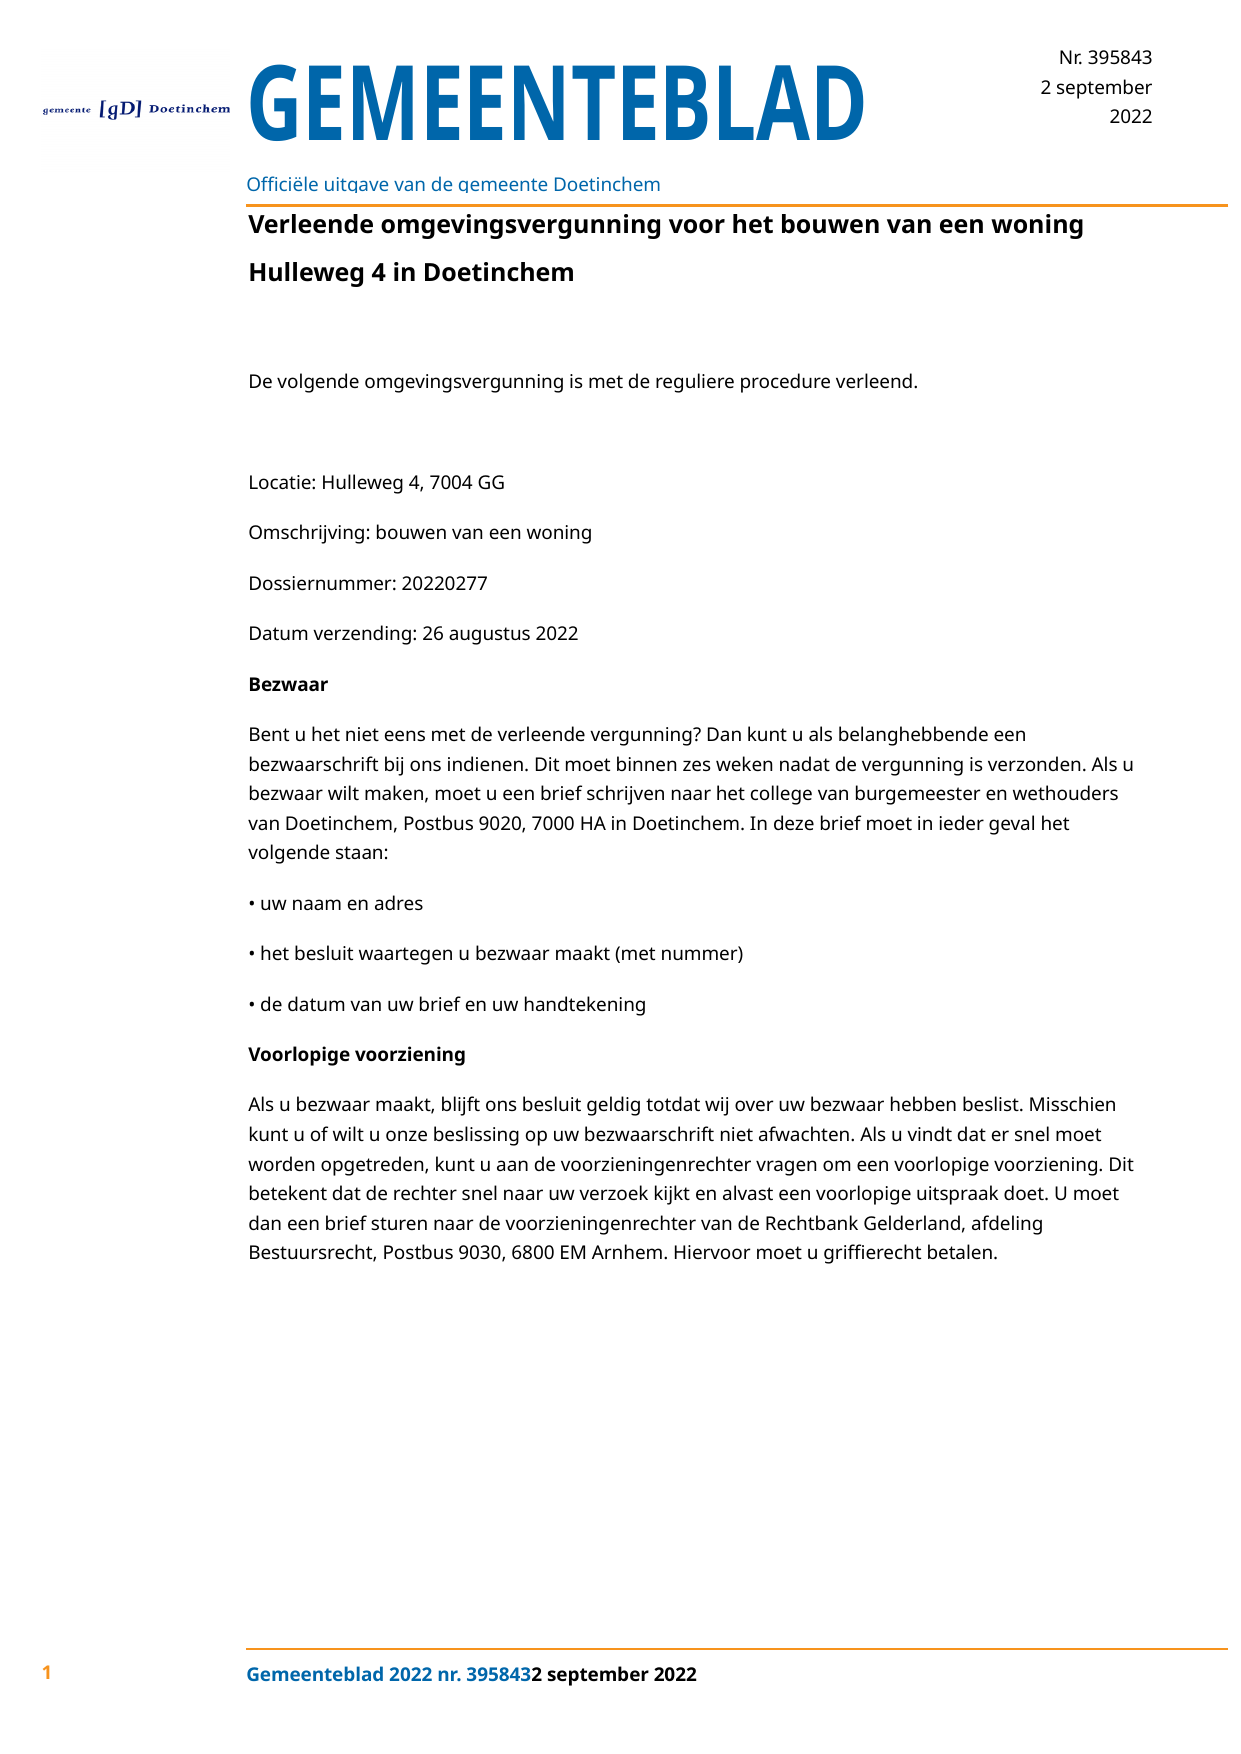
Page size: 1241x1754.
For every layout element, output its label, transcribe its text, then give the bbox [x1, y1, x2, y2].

text Dossiernummer: 20220277 [248, 570, 1152, 596]
text Als u bezwaar maakt, blijft ons besluit geldig totdat wij over uw bezwaar hebben beslist. Misschien kunt u of wilt u onze beslissing op uw bezwaarschrift niet afwachten. Als u vindt dat er snel moet worden opgetreden, kunt u aan de voorzieningenrechter vragen om een voorlopige voorziening. Dit betekent dat de rechter snel naar uw verzoek kijkt en alvast een voorlopige uitspraak doet. U moet dan een brief sturen naar de voorzieningenrechter van de Rechtbank Gelderland, afdeling Bestuursrecht, Postbus 9030, 6800 EM Arnhem. Hiervoor moet u griffierecht betalen. [248, 1092, 1152, 1265]
text Verleende omgevingsvergunning voor het bouwen van een woning Hulleweg 4 in Doetinchem [248, 207, 1152, 288]
picture [41, 47, 231, 172]
text Omschrijving: bouwen van een woning [248, 519, 1152, 545]
text Bent u het niet eens met de verleende vergunning? Dan kunt u als belanghebbende een bezwaarschrift bij ons indienen. Dit moet binnen zes weken nadat de vergunning is verzonden. Als u bezwaar wilt maken, moet u een brief schrijven naar het college van burgemeester en wethouders van Doetinchem, Postbus 9020, 7000 HA in Doetinchem. In deze brief moet in ieder geval het volgende staan: [248, 721, 1152, 865]
text Bezwaar [248, 671, 1152, 697]
text • de datum van uw brief en uw handtekening [248, 991, 1152, 1017]
text Voorlopige voorziening [248, 1041, 1152, 1067]
text Locatie: Hulleweg 4, 7004 GG [248, 469, 1152, 495]
text De volgende omgevingsvergunning is met de reguliere procedure verleend. [248, 368, 1152, 394]
text • uw naam en adres [248, 890, 1152, 916]
text • het besluit waartegen u bezwaar maakt (met nummer) [248, 940, 1152, 966]
text Datum verzending: 26 augustus 2022 [248, 620, 1152, 646]
